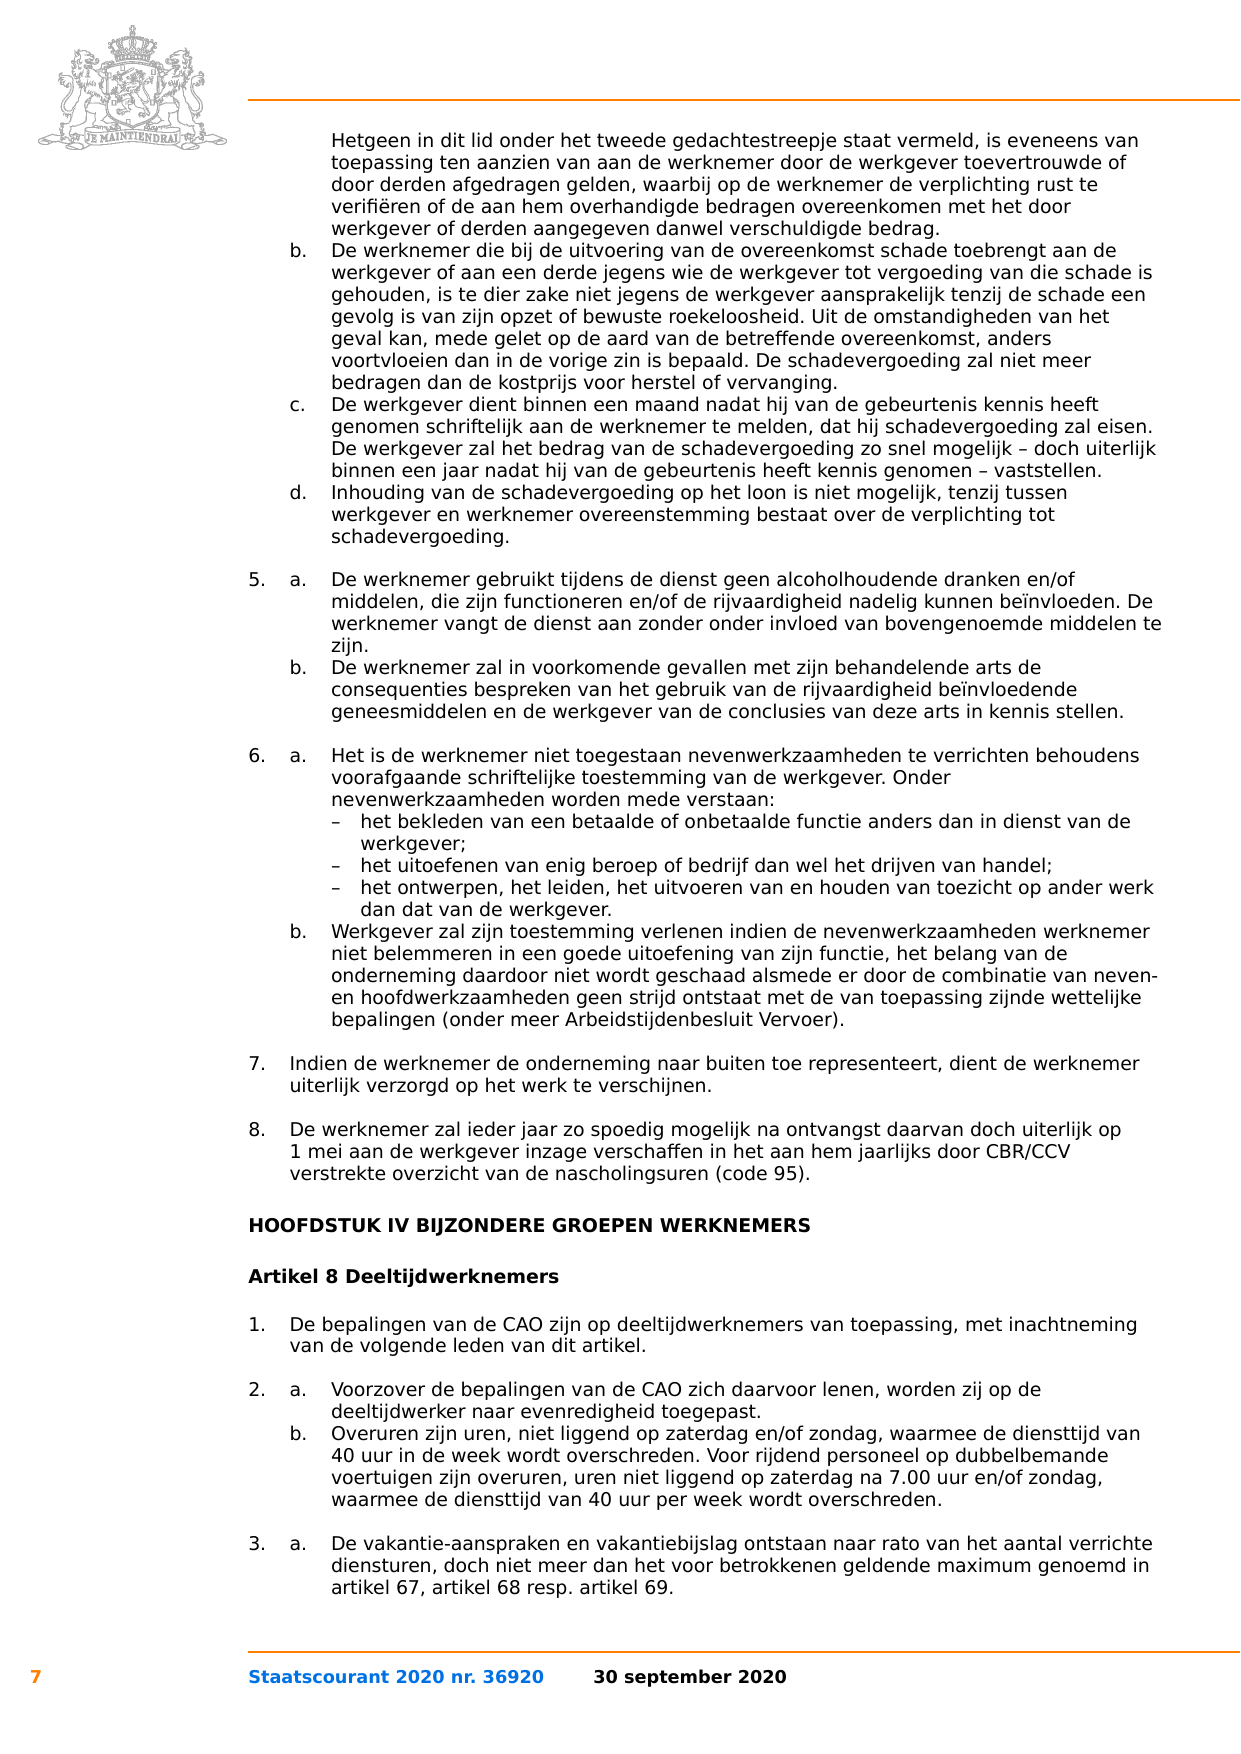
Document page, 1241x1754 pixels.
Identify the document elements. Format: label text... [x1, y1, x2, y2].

text d. Inhouding van de schadevergoeding op het loon is niet mogelijk, tenzij tussen werkgever en werknemer overeenstemming bestaat over de verplichting tot schadevergoeding. [289, 482, 1163, 547]
text b. De werknemer die bij de uitvoering van de overeenkomst schade toebrengt aan de werkgever of aan een derde jegens wie de werkgever tot vergoeding van die schade is gehouden, is te dier zake niet jegens de werkgever aansprakelijk tenzij de schade een gevolg is van zijn opzet of bewuste roekeloosheid. Uit de omstandigheden van het geval kan, mede gelet op de aard van de betreffende overeenkomst, anders voortvloeien dan in de vorige zin is bepaald. De schadevergoeding zal niet meer bedragen dan de kostprijs voor herstel of vervanging. [289, 240, 1163, 394]
text b. Werkgever zal zijn toestemming verlenen indien de nevenwerkzaamheden werknemer niet belemmeren in een goede uitoefening van zijn functie, het belang van de onderneming daardoor niet wordt geschaad alsmede er door de combinatie van neven- en hoofdwerkzaamheden geen strijd ontstaat met de van toepassing zijnde wettelijke bepalingen (onder meer Arbeidstijdenbesluit Vervoer). [289, 921, 1163, 1031]
text 2. a. Voorzover de bepalingen van de CAO zich daarvoor lenen, worden zij op de deeltijdwerker naar evenredigheid toegepast. [248, 1379, 1163, 1423]
text 5. a. De werknemer gebruikt tijdens de dienst geen alcoholhoudende dranken en/of middelen, die zijn functioneren en/of de rijvaardigheid nadelig kunnen beïnvloeden. De werknemer vangt de dienst aan zonder onder invloed van bovengenoemde middelen te zijn. [248, 569, 1163, 657]
text 3. a. De vakantie‑aanspraken en vakantiebijslag ontstaan naar rato van het aantal verrichte diensturen, doch niet meer dan het voor betrokkenen geldende maximum genoemd in artikel 67, artikel 68 resp. artikel 69. [248, 1533, 1163, 1599]
text – het uitoefenen van enig beroep of bedrijf dan wel het drijven van handel; [331, 855, 1163, 877]
text 1. De bepalingen van de CAO zijn op deeltijdwerknemers van toepassing, met inachtneming van de volgende leden van dit artikel. [248, 1313, 1163, 1357]
text b. Overuren zijn uren, niet liggend op zaterdag en/of zondag, waarmee de diensttijd van 40 uur in de week wordt overschreden. Voor rijdend personeel op dubbelbemande voertuigen zijn overuren, uren niet liggend op zaterdag na 7.00 uur en/of zondag, waarmee de diensttijd van 40 uur per week wordt overschreden. [289, 1423, 1163, 1511]
text 8. De werknemer zal ieder jaar zo spoedig mogelijk na ontvangst daarvan doch uiterlijk op 1 mei aan de werkgever inzage verschaffen in het aan hem jaarlijks door CBR/CCV verstrekte overzicht van de nascholingsuren (code 95). [248, 1118, 1163, 1184]
text b. De werknemer zal in voorkomende gevallen met zijn behandelende arts de consequenties bespreken van het gebruik van de rijvaardigheid beïnvloedende geneesmiddelen en de werkgever van de conclusies van deze arts in kennis stellen. [289, 657, 1163, 723]
subtitle Artikel 8 Deeltijdwerknemers [248, 1266, 1163, 1288]
picture [38, 25, 227, 150]
text 6. a. Het is de werknemer niet toegestaan nevenwerkzaamheden te verrichten behoudens voorafgaande schriftelijke toestemming van de werkgever. Onder nevenwerkzaamheden worden mede verstaan: [248, 745, 1163, 811]
text – het ontwerpen, het leiden, het uitvoeren van en houden van toezicht op ander werk dan dat van de werkgever. [331, 877, 1163, 921]
text – het bekleden van een betaalde of onbetaalde functie anders dan in dienst van de werkgever; [331, 811, 1163, 855]
subtitle HOOFDSTUK IV BIJZONDERE GROEPEN WERKNEMERS [248, 1214, 1163, 1236]
text Hetgeen in dit lid onder het tweede gedachtestreepje staat vermeld, is eveneens van toepassing ten aanzien van aan de werknemer door de werkgever toevertrouwde of door derden afgedragen gelden, waarbij op de werknemer de verplichting rust te verifiëren of de aan hem overhandigde bedragen overeenkomen met het door werkgever of derden aangegeven danwel verschuldigde bedrag. [331, 130, 1163, 240]
text 7. Indien de werknemer de onderneming naar buiten toe representeert, dient de werknemer uiterlijk verzorgd op het werk te verschijnen. [248, 1053, 1163, 1097]
text c. De werkgever dient binnen een maand nadat hij van de gebeurtenis kennis heeft genomen schriftelijk aan de werknemer te melden, dat hij schadevergoeding zal eisen. De werkgever zal het bedrag van de schadevergoeding zo snel mogelijk – doch uiterlijk binnen een jaar nadat hij van de gebeurtenis heeft kennis genomen – vaststellen. [289, 394, 1163, 482]
